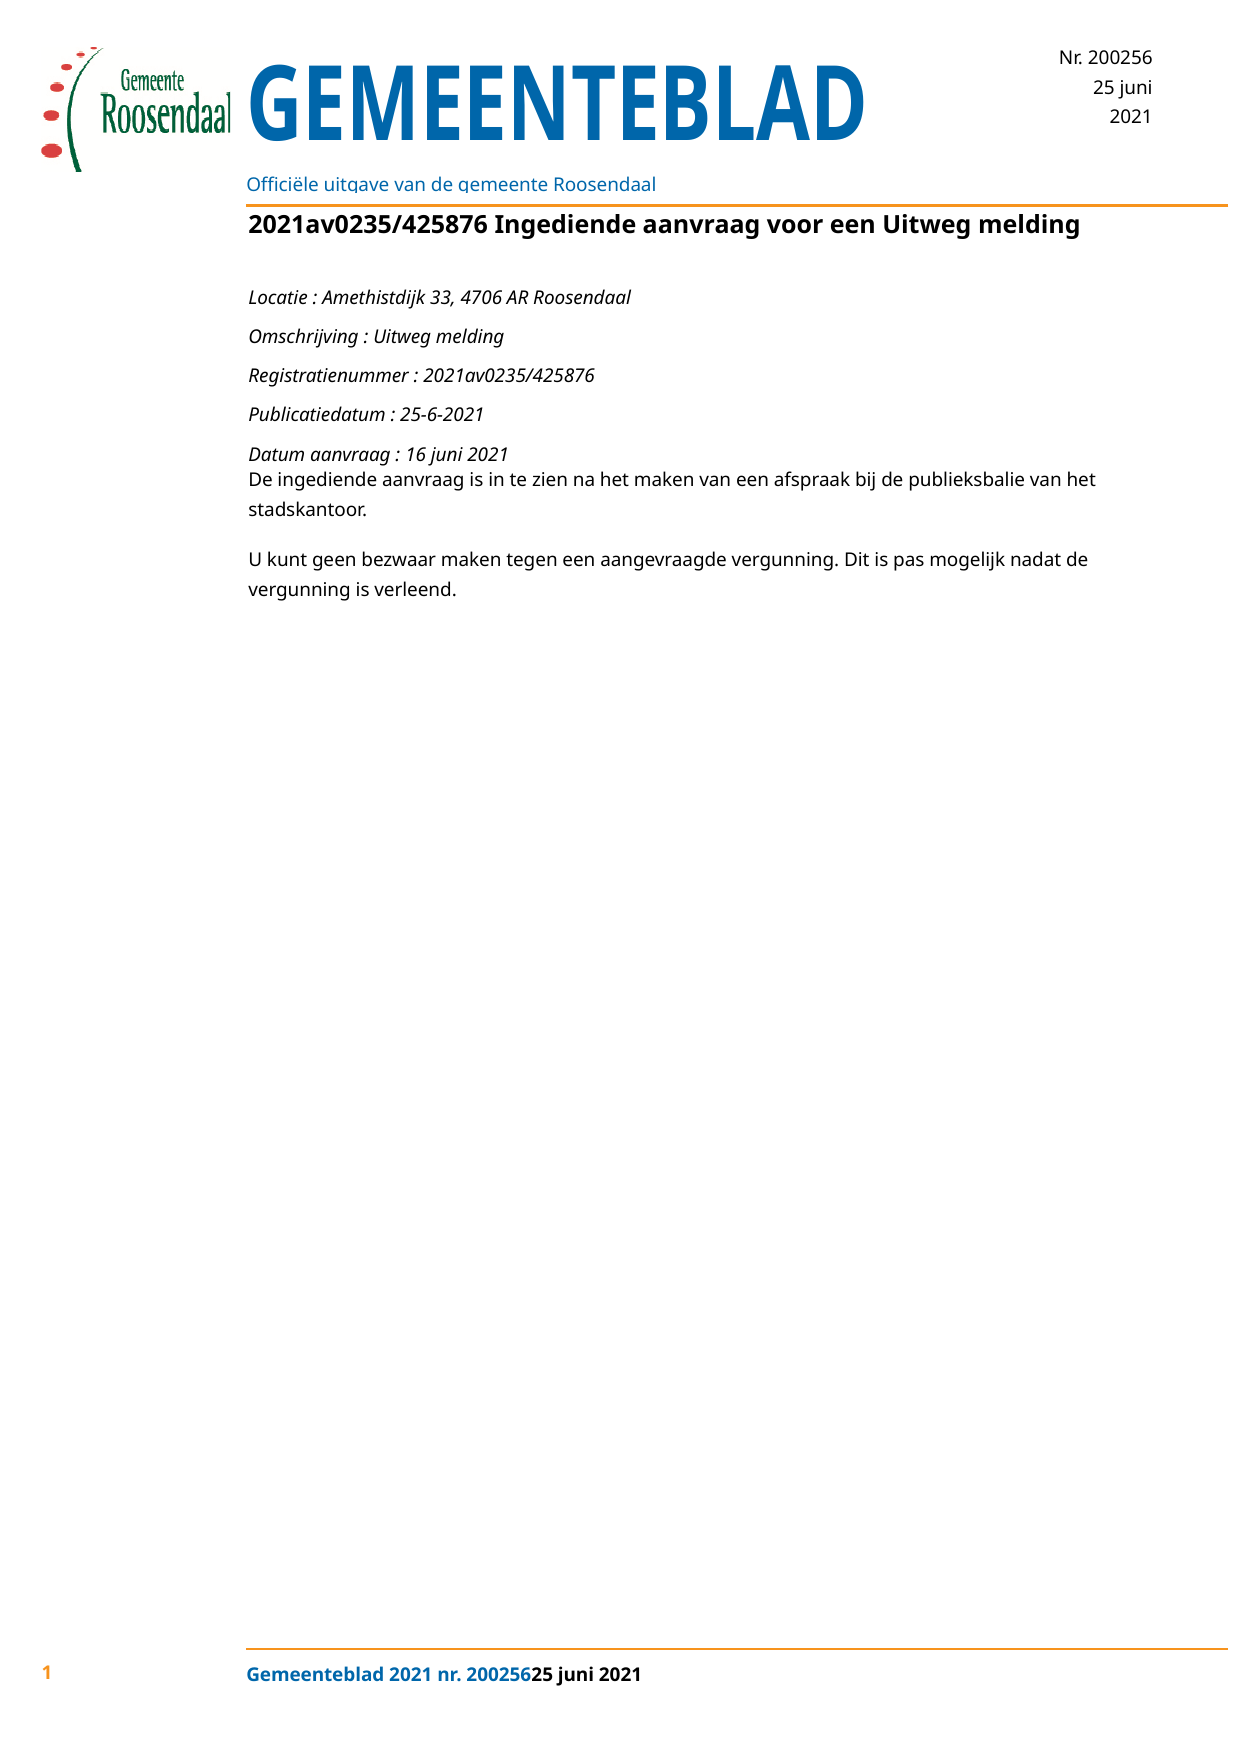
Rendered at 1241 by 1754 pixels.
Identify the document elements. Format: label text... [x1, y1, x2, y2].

text Registratienummer : 2021av0235/425876 [248, 362, 1152, 388]
text Publicatiedatum : 25-6-2021 [248, 402, 1152, 427]
text U kunt geen bezwaar maken tegen een aangevraagde vergunning. Dit is pas mogelijk nadat de vergunning is verleend. [248, 547, 1152, 602]
text De ingediende aanvraag is in te zien na het maken van een afspraak bij de publieksbalie van het stadskantoor. [248, 467, 1152, 522]
picture [41, 47, 231, 172]
text 2021av0235/425876 Ingediende aanvraag voor een Uitweg melding [248, 207, 1152, 241]
text Locatie : Amethistdijk 33, 4706 AR Roosendaal [248, 284, 1152, 309]
text Datum aanvraag : 16 juni 2021 [248, 441, 1152, 467]
text Omschrijving : Uitweg melding [248, 323, 1152, 349]
